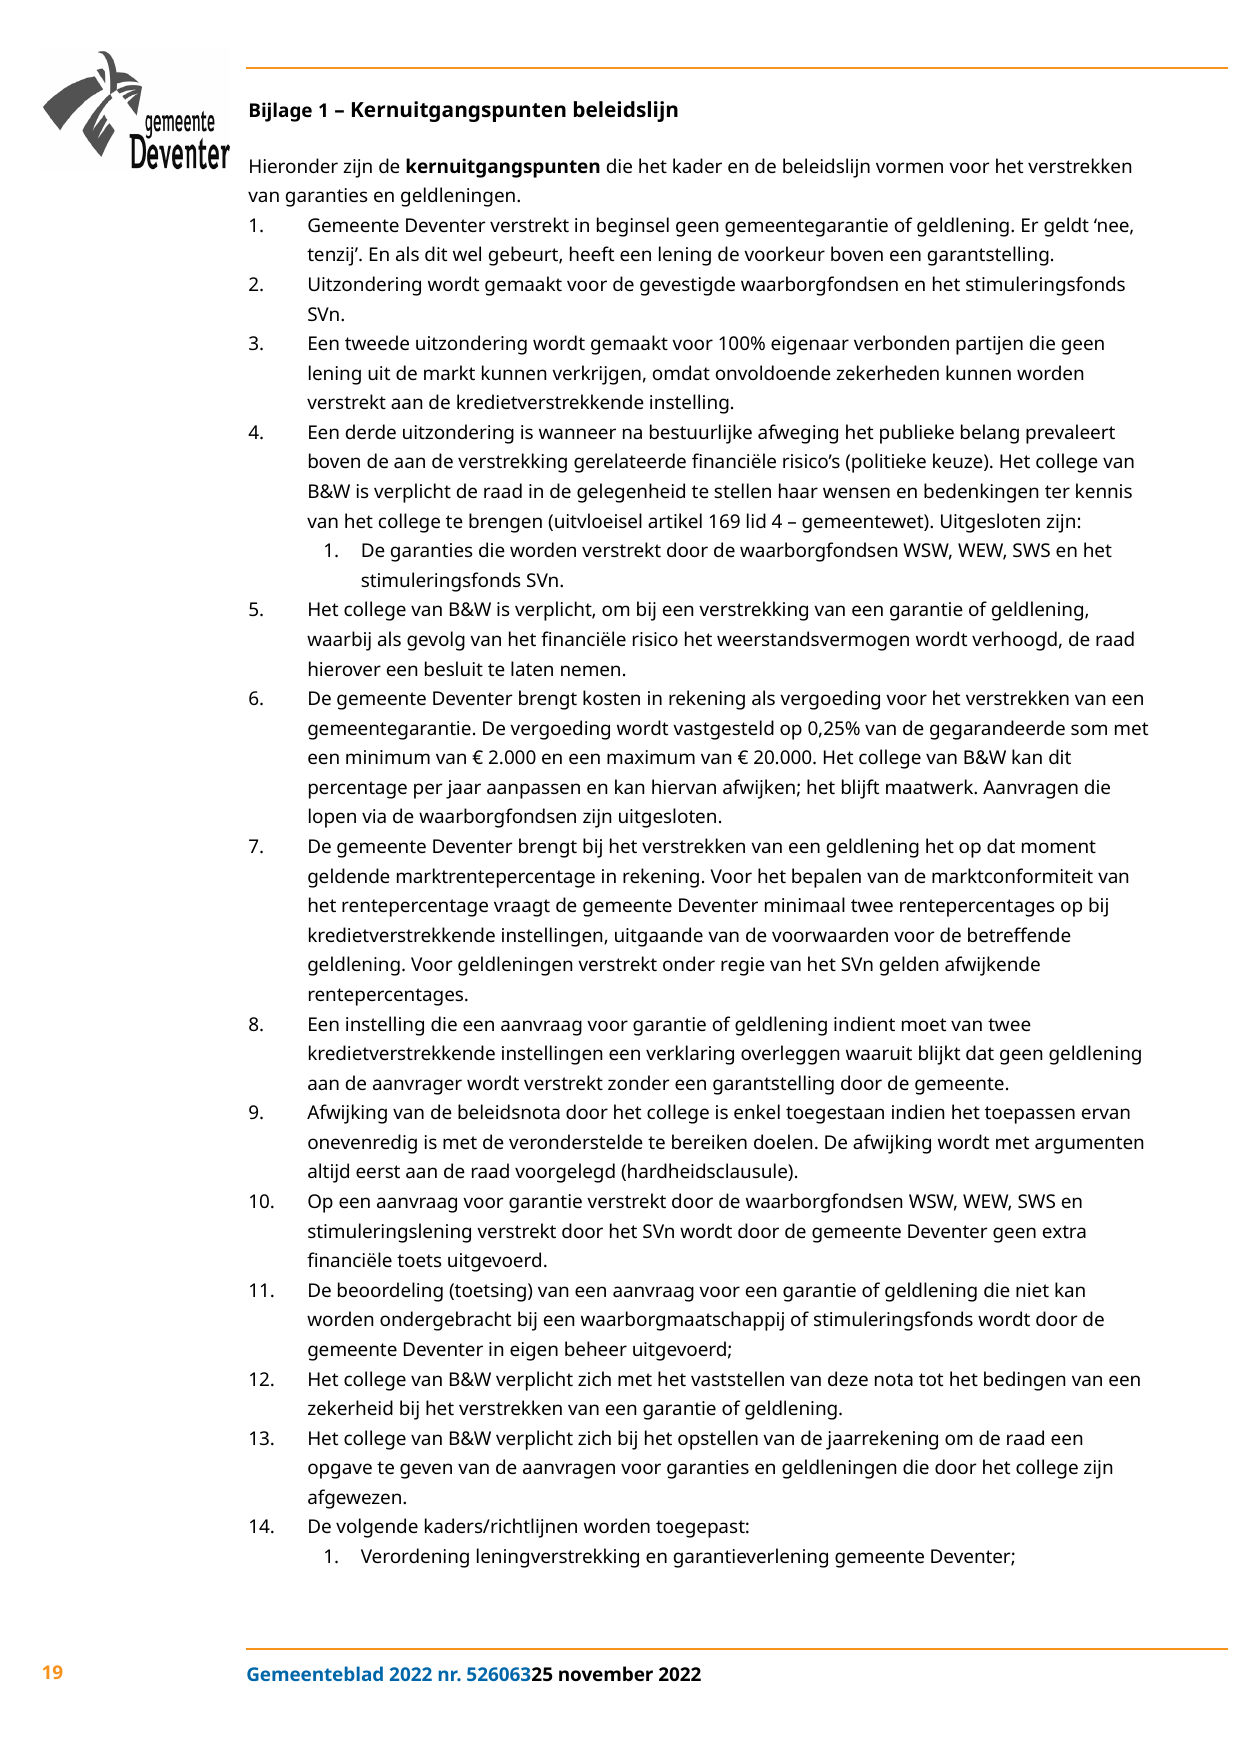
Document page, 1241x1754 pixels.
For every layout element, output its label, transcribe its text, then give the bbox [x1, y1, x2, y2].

list Verordening leningverstrekking en garantieverlening gemeente Deventer; [323, 1543, 1152, 1569]
list Een derde uitzondering is wanneer na bestuurlijke afweging het publieke belang prevaleert boven de aan de verstrekking gerelateerde financiële risico’s (politieke keuze). Het college van B&W is verplicht de raad in de gelegenheid te stellen haar wensen en bedenkingen ter kennis van het college te brengen (uitvloeisel artikel 169 lid 4 – gemeentewet). Uitgesloten zijn: [248, 419, 1152, 534]
list Het college van B&W verplicht zich met het vaststellen van deze nota tot het bedingen van een zekerheid bij het verstrekken van een garantie of geldlening. [248, 1366, 1152, 1421]
list De gemeente Deventer brengt kosten in rekening als vergoeding voor het verstrekken van een gemeentegarantie. De vergoeding wordt vastgesteld op 0,25% van de gegarandeerde som met een minimum van € 2.000 en een maximum van € 20.000. Het college van B&W kan dit percentage per jaar aanpassen en kan hiervan afwijken; het blijft maatwerk. Aanvragen die lopen via de waarborgfondsen zijn uitgesloten. [248, 685, 1152, 829]
list Een instelling die een aanvraag voor garantie of geldlening indient moet van twee kredietverstrekkende instellingen een verklaring overleggen waaruit blijkt dat geen geldlening aan de aanvrager wordt verstrekt zonder een garantstelling door de gemeente. [248, 1011, 1152, 1096]
list De volgende kaders/richtlijnen worden toegepast: [248, 1514, 1152, 1539]
picture [41, 47, 231, 172]
list Een tweede uitzondering wordt gemaakt voor 100% eigenaar verbonden partijen die geen lening uit de markt kunnen verkrijgen, omdat onvoldoende zekerheden kunnen worden verstrekt aan de kredietverstrekkende instelling. [248, 330, 1152, 415]
list Gemeente Deventer verstrekt in beginsel geen gemeentegarantie of geldlening. Er geldt ‘nee, tenzij’. En als dit wel gebeurt, heeft een lening de voorkeur boven een garantstelling. [248, 212, 1152, 267]
list De gemeente Deventer brengt bij het verstrekken van een geldlening het op dat moment geldende marktrentepercentage in rekening. Voor het bepalen van de marktconformiteit van het rentepercentage vraagt de gemeente Deventer minimaal twee rentepercentages op bij kredietverstrekkende instellingen, uitgaande van de voorwaarden voor de betreffende geldlening. Voor geldleningen verstrekt onder regie van het SVn gelden afwijkende rentepercentages. [248, 833, 1152, 1007]
text Hieronder zijn de kernuitgangspunten die het kader en de beleidslijn vormen voor het verstrekken van garanties en geldleningen. [248, 153, 1152, 208]
list De beoordeling (toetsing) van een aanvraag voor een garantie of geldlening die niet kan worden ondergebracht bij een waarborgmaatschappij of stimuleringsfonds wordt door de gemeente Deventer in eigen beheer uitgevoerd; [248, 1277, 1152, 1362]
text Bijlage 1 – Kernuitgangspunten beleidslijn [248, 95, 1152, 123]
list De garanties die worden verstrekt door de waarborgfondsen WSW, WEW, SWS en het stimuleringsfonds SVn. [323, 537, 1152, 593]
list Het college van B&W verplicht zich bij het opstellen van de jaarrekening om de raad een opgave te geven van de aanvragen voor garanties en geldleningen die door het college zijn afgewezen. [248, 1425, 1152, 1510]
list Op een aanvraag voor garantie verstrekt door de waarborgfondsen WSW, WEW, SWS en stimuleringslening verstrekt door het SVn wordt door de gemeente Deventer geen extra financiële toets uitgevoerd. [248, 1188, 1152, 1273]
list Afwijking van de beleidsnota door het college is enkel toegestaan indien het toepassen ervan onevenredig is met de veronderstelde te bereiken doelen. De afwijking wordt met argumenten altijd eerst aan de raad voorgelegd (hardheidsclausule). [248, 1099, 1152, 1184]
list Het college van B&W is verplicht, om bij een verstrekking van een garantie of geldlening, waarbij als gevolg van het financiële risico het weerstandsvermogen wordt verhoogd, de raad hierover een besluit te laten nemen. [248, 597, 1152, 682]
list Uitzondering wordt gemaakt voor de gevestigde waarborgfondsen en het stimuleringsfonds SVn. [248, 271, 1152, 327]
